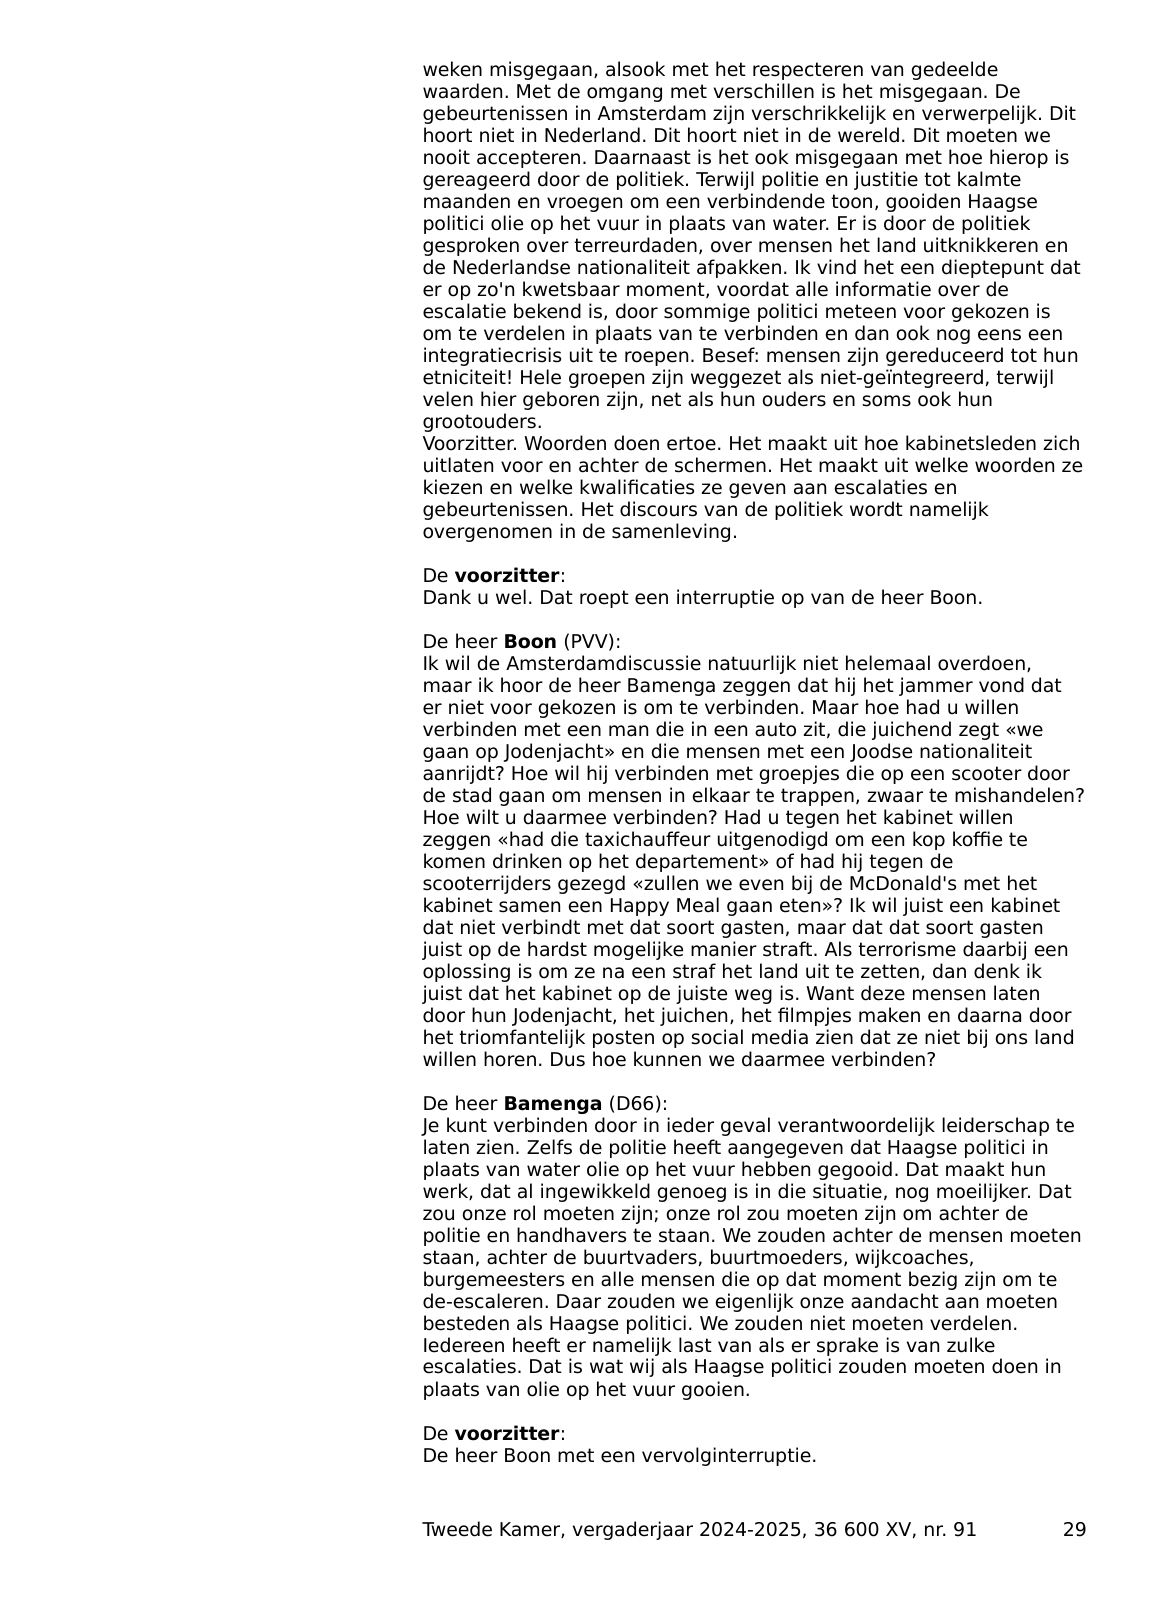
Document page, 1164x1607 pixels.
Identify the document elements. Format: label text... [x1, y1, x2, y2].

text De heer Boon (PVV): [422, 631, 1087, 653]
text De heer Boon met een vervolginterruptie. [422, 1444, 1087, 1467]
text Je kunt verbinden door in ieder geval verantwoordelijk leiderschap te laten zien. Zelfs de politie heeft aangegeven dat Haagse politici in plaats van water olie op het vuur hebben gegooid. Dat maakt hun werk, dat al ingewikkeld genoeg is in die situatie, nog moeilijker. Dat zou onze rol moeten zijn; onze rol zou moeten zijn om achter de politie en handhavers te staan. We zouden achter de mensen moeten staan, achter de buurtvaders, buurtmoeders, wijkcoaches, burgemeesters en alle mensen die op dat moment bezig zijn om te de-escaleren. Daar zouden we eigenlijk onze aandacht aan moeten besteden als Haagse politici. We zouden niet moeten verdelen. Iedereen heeft er namelijk last van als er sprake is van zulke escalaties. Dat is wat wij als Haagse politici zouden moeten doen in plaats van olie op het vuur gooien. [422, 1115, 1087, 1400]
text Ik wil de Amsterdamdiscussie natuurlijk niet helemaal overdoen, maar ik hoor de heer Bamenga zeggen dat hij het jammer vond dat er niet voor gekozen is om te verbinden. Maar hoe had u willen verbinden met een man die in een auto zit, die juichend zegt «we gaan op Jodenjacht» en die mensen met een Joodse nationaliteit aanrijdt? Hoe wil hij verbinden met groepjes die op een scooter door de stad gaan om mensen in elkaar te trappen, zwaar te mishandelen? Hoe wilt u daarmee verbinden? Had u tegen het kabinet willen zeggen «had die taxichauffeur uitgenodigd om een kop koffie te komen drinken op het departement» of had hij tegen de scooterrijders gezegd «zullen we even bij de McDonald's met het kabinet samen een Happy Meal gaan eten»? Ik wil juist een kabinet dat niet verbindt met dat soort gasten, maar dat dat soort gasten juist op de hardst mogelijke manier straft. Als terrorisme daarbij een oplossing is om ze na een straf het land uit te zetten, dan denk ik juist dat het kabinet op de juiste weg is. Want deze mensen laten door hun Jodenjacht, het juichen, het filmpjes maken en daarna door het triomfantelijk posten op social media zien dat ze niet bij ons land willen horen. Dus hoe kunnen we daarmee verbinden? [422, 653, 1087, 1071]
text De voorzitter: [422, 1423, 1087, 1444]
text Dank u wel. Dat roept een interruptie op van de heer Boon. [422, 587, 1087, 609]
text De voorzitter: [422, 565, 1087, 587]
text De heer Bamenga (D66): [422, 1093, 1087, 1115]
text weken misgegaan, alsook met het respecteren van gedeelde waarden. Met de omgang met verschillen is het misgegaan. De gebeurtenissen in Amsterdam zijn verschrikkelijk en verwerpelijk. Dit hoort niet in Nederland. Dit hoort niet in de wereld. Dit moeten we nooit accepteren. Daarnaast is het ook misgegaan met hoe hierop is gereageerd door de politiek. Terwijl politie en justitie tot kalmte maanden en vroegen om een verbindende toon, gooiden Haagse politici olie op het vuur in plaats van water. Er is door de politiek gesproken over terreurdaden, over mensen het land uitknikkeren en de Nederlandse nationaliteit afpakken. Ik vind het een dieptepunt dat er op zo'n kwetsbaar moment, voordat alle informatie over de escalatie bekend is, door sommige politici meteen voor gekozen is om te verdelen in plaats van te verbinden en dan ook nog eens een integratiecrisis uit te roepen. Besef: mensen zijn gereduceerd tot hun etniciteit! Hele groepen zijn weggezet als niet-geïntegreerd, terwijl velen hier geboren zijn, net als hun ouders en soms ook hun grootouders. [422, 59, 1087, 433]
text Voorzitter. Woorden doen ertoe. Het maakt uit hoe kabinetsleden zich uitlaten voor en achter de schermen. Het maakt uit welke woorden ze kiezen en welke kwalificaties ze geven aan escalaties en gebeurtenissen. Het discours van de politiek wordt namelijk overgenomen in de samenleving. [422, 433, 1087, 543]
